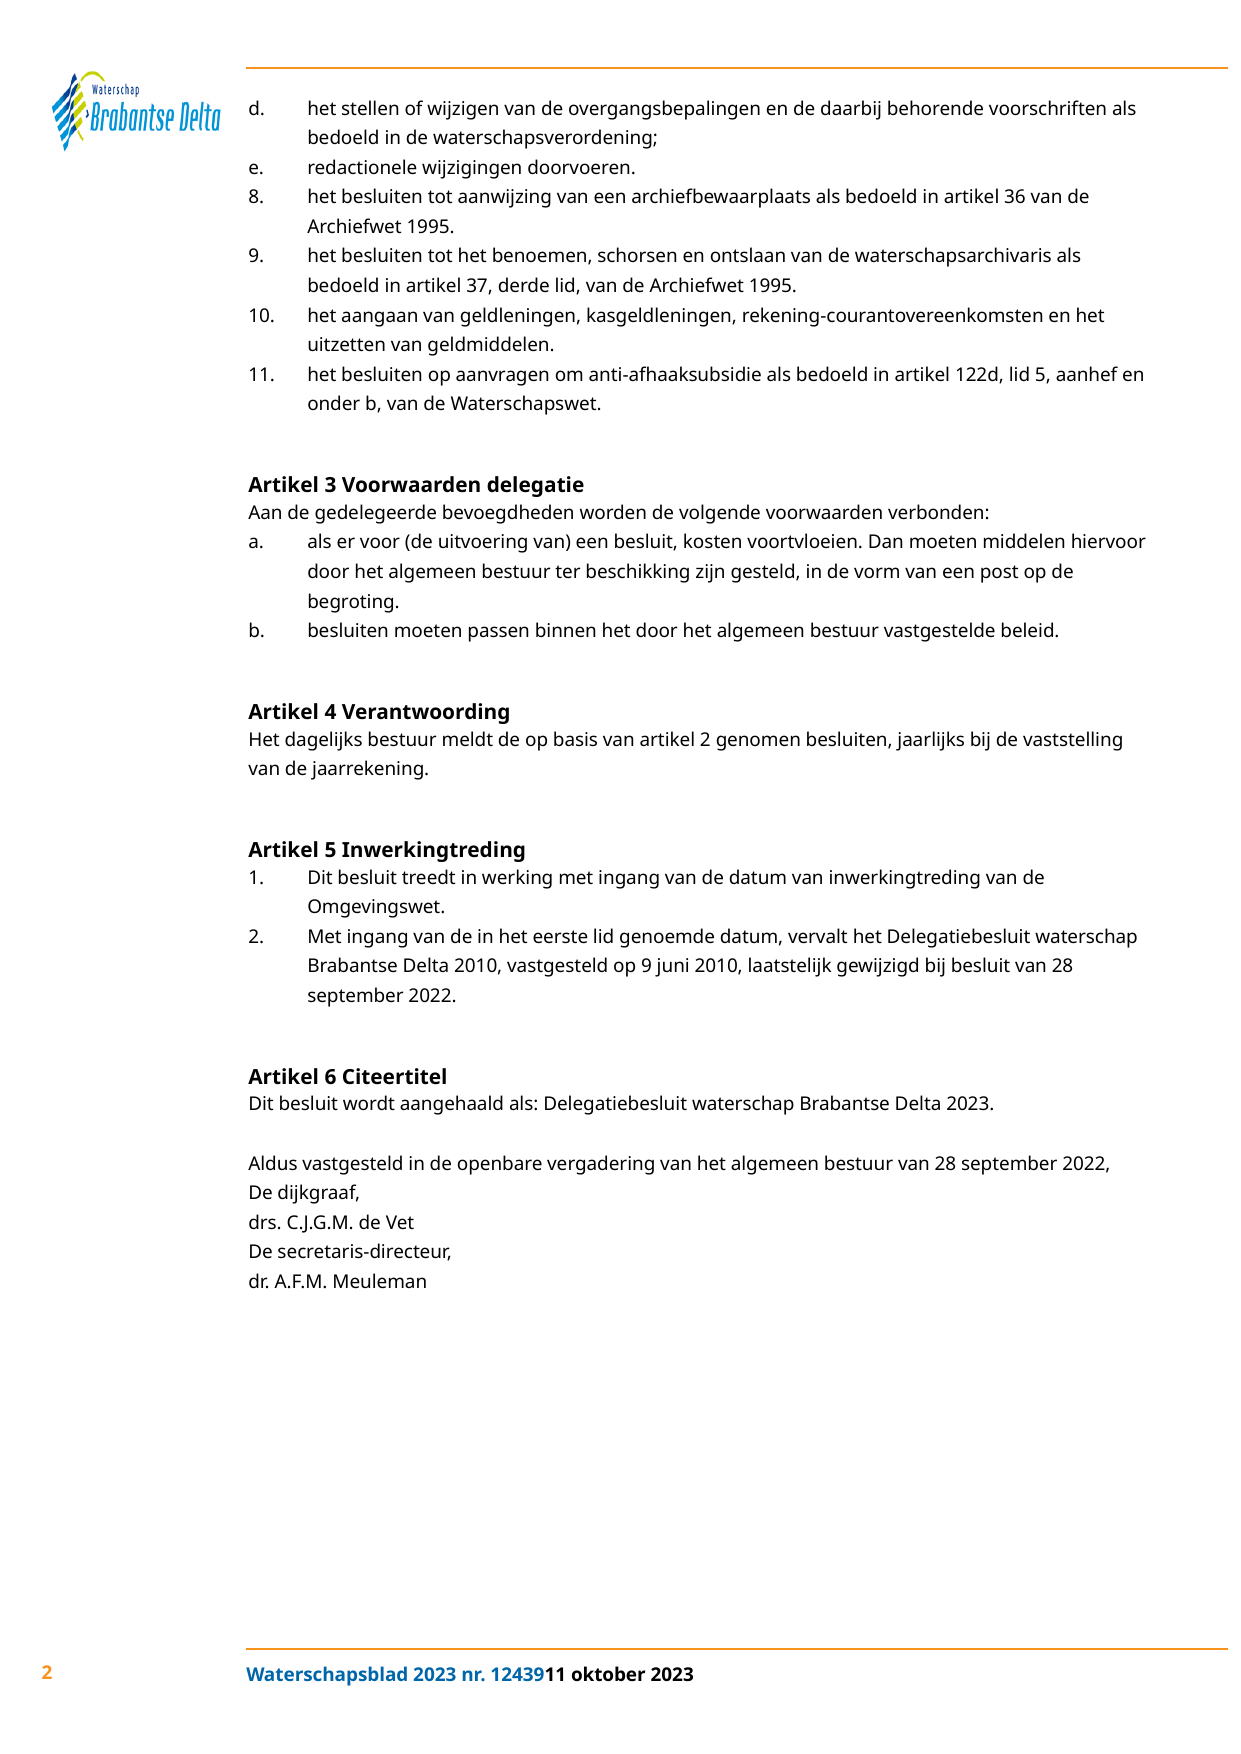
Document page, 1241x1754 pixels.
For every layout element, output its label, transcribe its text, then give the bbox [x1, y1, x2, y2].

picture [41, 47, 231, 172]
text Aldus vastgesteld in de openbare vergadering van het algemeen bestuur van 28 september 2022, [248, 1150, 1152, 1176]
text dr. A.F.M. Meuleman [248, 1268, 1152, 1294]
list het besluiten op aanvragen om anti-afhaaksubsidie als bedoeld in artikel 122d, lid 5, aanhef en onder b, van de Waterschapswet. [248, 361, 1152, 416]
text drs. C.J.G.M. de Vet [248, 1209, 1152, 1235]
list redactionele wijzigingen doorvoeren. [248, 154, 1152, 180]
list Met ingang van de in het eerste lid genoemde datum, vervalt het Delegatiebesluit waterschap Brabantse Delta 2010, vastgesteld op 9 juni 2010, laatstelijk gewijzigd bij besluit van 28 september 2022. [248, 923, 1152, 1008]
text Het dagelijks bestuur meldt de op basis van artikel 2 genomen besluiten, jaarlijks bij de vaststelling van de jaarrekening. [248, 726, 1152, 781]
list het aangaan van geldleningen, kasgeldleningen, rekening-courantovereenkomsten en het uitzetten van geldmiddelen. [248, 302, 1152, 357]
text Artikel 4 Verantwoording [248, 697, 1152, 726]
list als er voor (de uitvoering van) een besluit, kosten voortvloeien. Dan moeten middelen hiervoor door het algemeen bestuur ter beschikking zijn gesteld, in de vorm van een post op de begroting. [248, 529, 1152, 613]
text Artikel 5 Inwerkingtreding [248, 835, 1152, 864]
text Dit besluit wordt aangehaald als: Delegatiebesluit waterschap Brabantse Delta 2023. [248, 1091, 1152, 1116]
text Aan de gedelegeerde bevoegdheden worden de volgende voorwaarden verbonden: [248, 499, 1152, 525]
text Artikel 3 Voorwaarden delegatie [248, 471, 1152, 499]
list het stellen of wijzigen van de overgangsbepalingen en de daarbij behorende voorschriften als bedoeld in de waterschapsverordening; [248, 95, 1152, 150]
list Dit besluit treedt in werking met ingang van de datum van inwerkingtreding van de Omgevingswet. [248, 864, 1152, 919]
text Artikel 6 Citeertitel [248, 1062, 1152, 1091]
list het besluiten tot het benoemen, schorsen en ontslaan van de waterschapsarchivaris als bedoeld in artikel 37, derde lid, van de Archiefwet 1995. [248, 243, 1152, 298]
list het besluiten tot aanwijzing van een archiefbewaarplaats als bedoeld in artikel 36 van de Archiefwet 1995. [248, 183, 1152, 239]
list besluiten moeten passen binnen het door het algemeen bestuur vastgestelde beleid. [248, 617, 1152, 643]
text De secretaris-directeur, [248, 1238, 1152, 1264]
text De dijkgraaf, [248, 1179, 1152, 1205]
